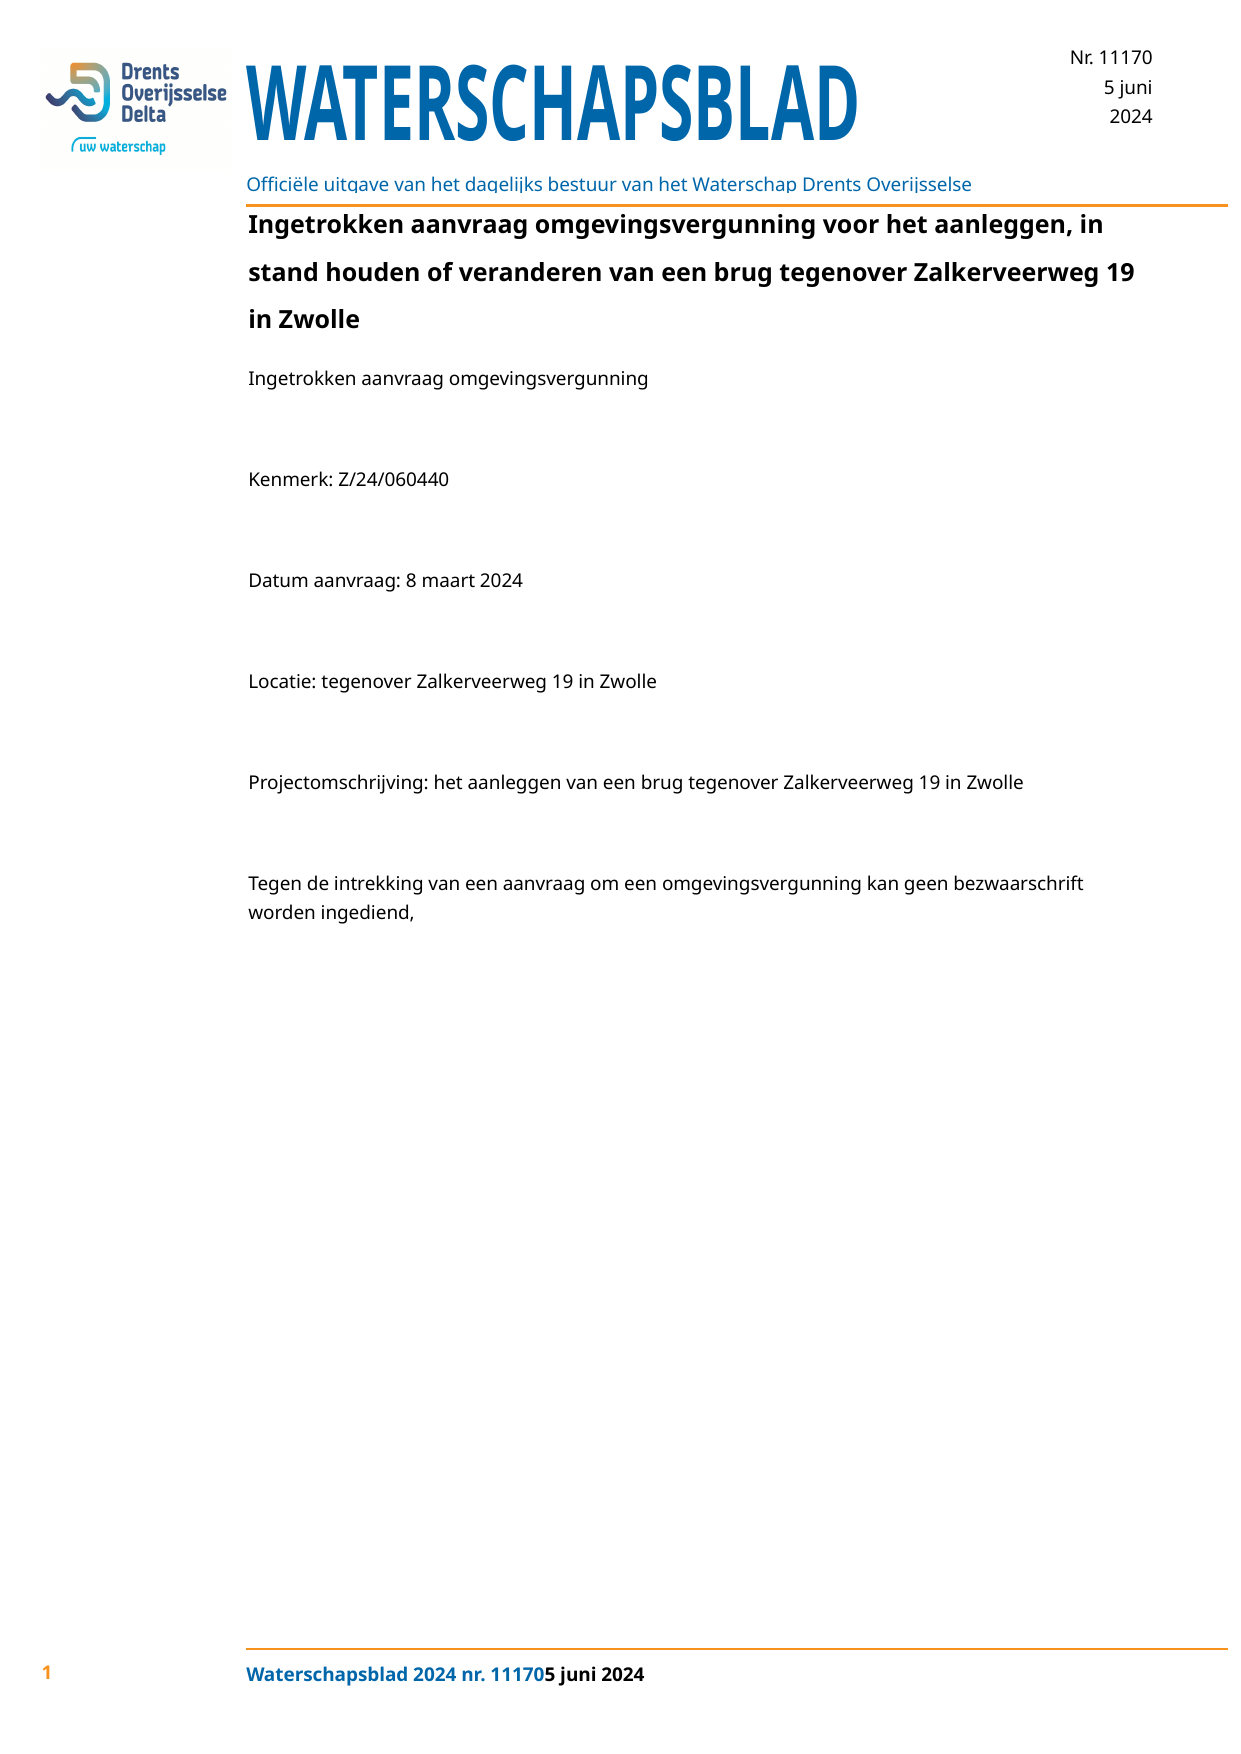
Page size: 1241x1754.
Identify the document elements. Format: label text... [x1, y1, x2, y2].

text Locatie: tegenover Zalkerveerweg 19 in Zwolle [248, 668, 1152, 694]
text Datum aanvraag: 8 maart 2024 [248, 567, 1152, 593]
picture [41, 47, 231, 172]
text Ingetrokken aanvraag omgevingsvergunning voor het aanleggen, in stand houden of veranderen van een brug tegenover Zalkerveerweg 19 in Zwolle [248, 207, 1152, 336]
text Kenmerk: Z/24/060440 [248, 466, 1152, 492]
text Ingetrokken aanvraag omgevingsvergunning [248, 366, 1152, 391]
text Tegen de intrekking van een aanvraag om een omgevingsvergunning kan geen bezwaarschrift worden ingediend, [248, 870, 1152, 925]
text Projectomschrijving: het aanleggen van een brug tegenover Zalkerveerweg 19 in Zwolle [248, 769, 1152, 794]
